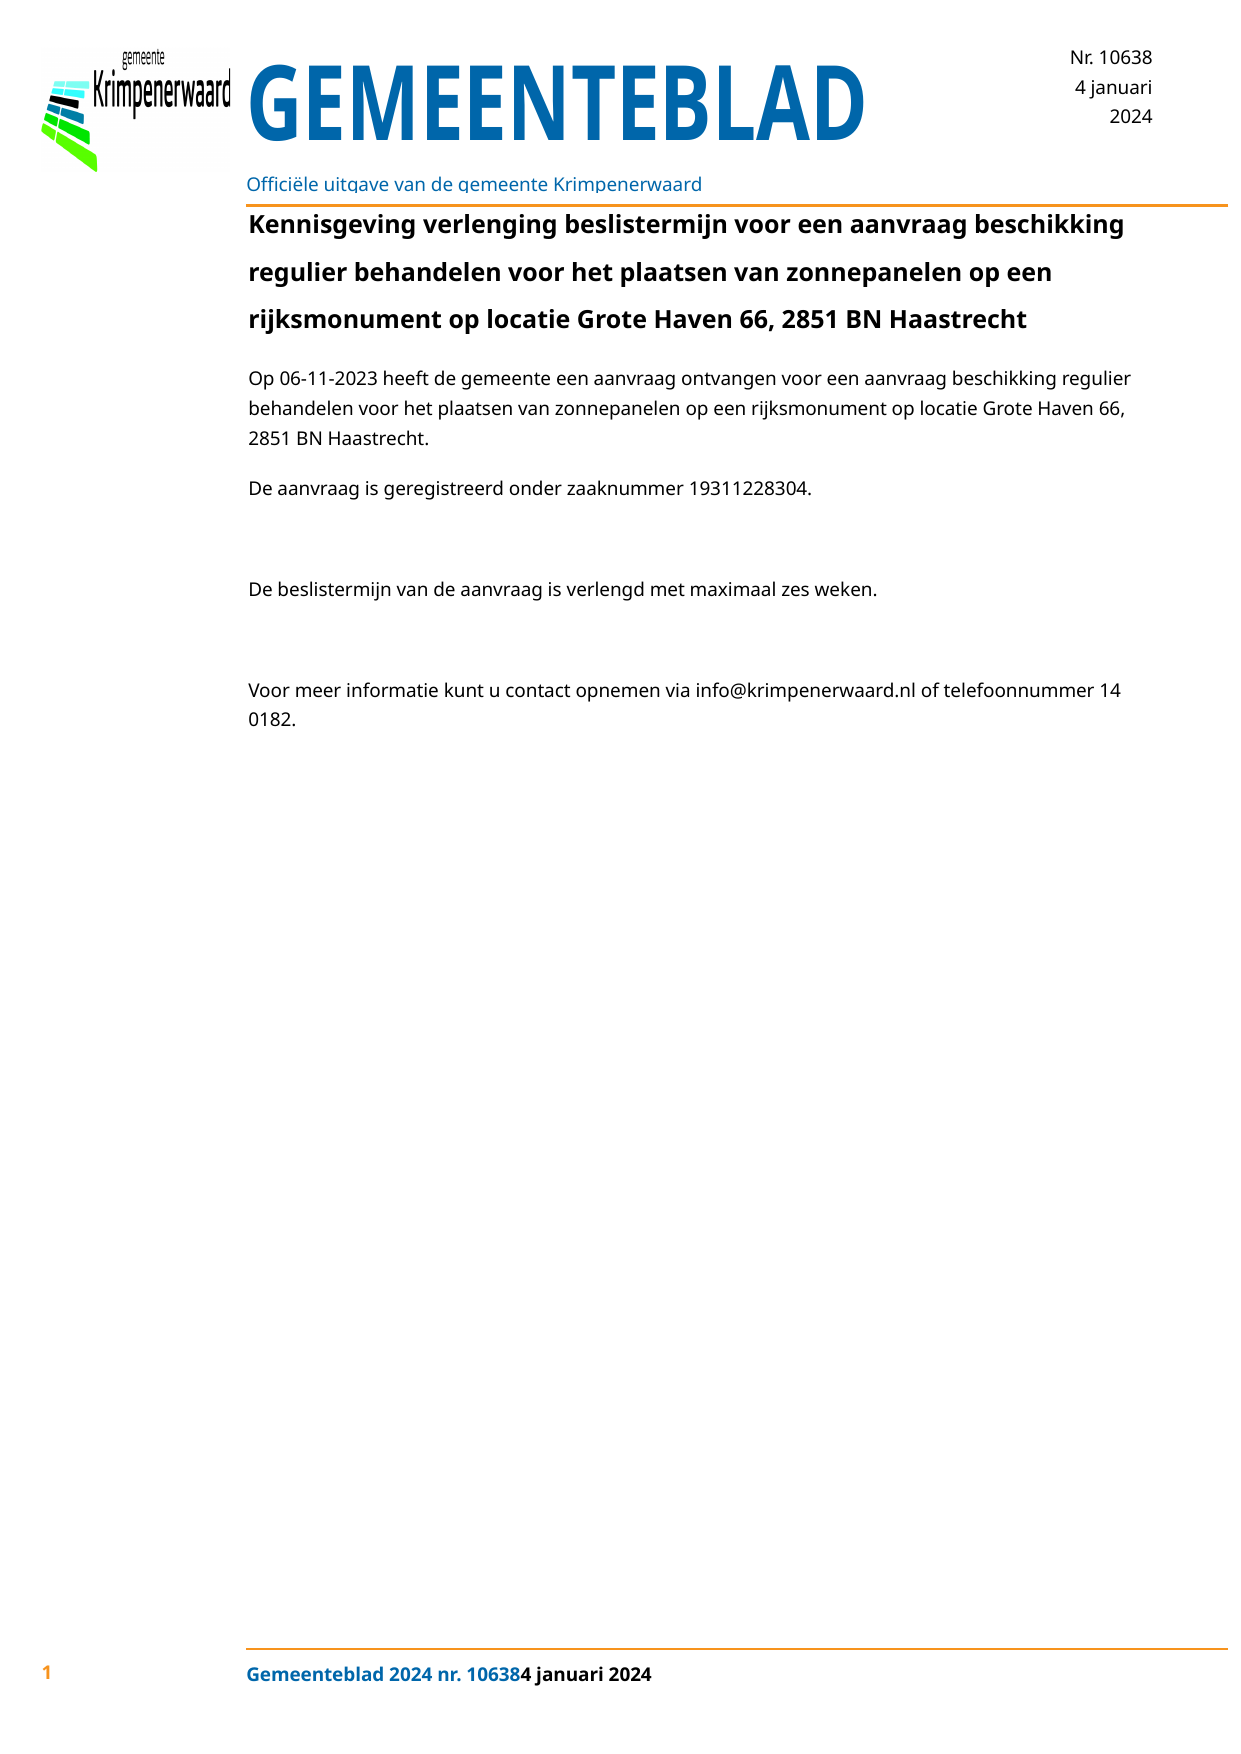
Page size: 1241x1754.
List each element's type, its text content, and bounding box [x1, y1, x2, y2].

text Voor meer informatie kunt u contact opnemen via info@krimpenerwaard.nl of telefoonnummer 14 0182. [248, 677, 1152, 732]
text De aanvraag is geregistreerd onder zaaknummer 19311228304. [248, 475, 1152, 501]
picture [41, 47, 231, 172]
text Kennisgeving verlenging beslistermijn voor een aanvraag beschikking regulier behandelen voor het plaatsen van zonnepanelen op een rijksmonument op locatie Grote Haven 66, 2851 BN Haastrecht [248, 207, 1152, 336]
text Op 06-11-2023 heeft de gemeente een aanvraag ontvangen voor een aanvraag beschikking regulier behandelen voor het plaatsen van zonnepanelen op een rijksmonument op locatie Grote Haven 66, 2851 BN Haastrecht. [248, 366, 1152, 450]
text De beslistermijn van de aanvraag is verlengd met maximaal zes weken. [248, 576, 1152, 602]
